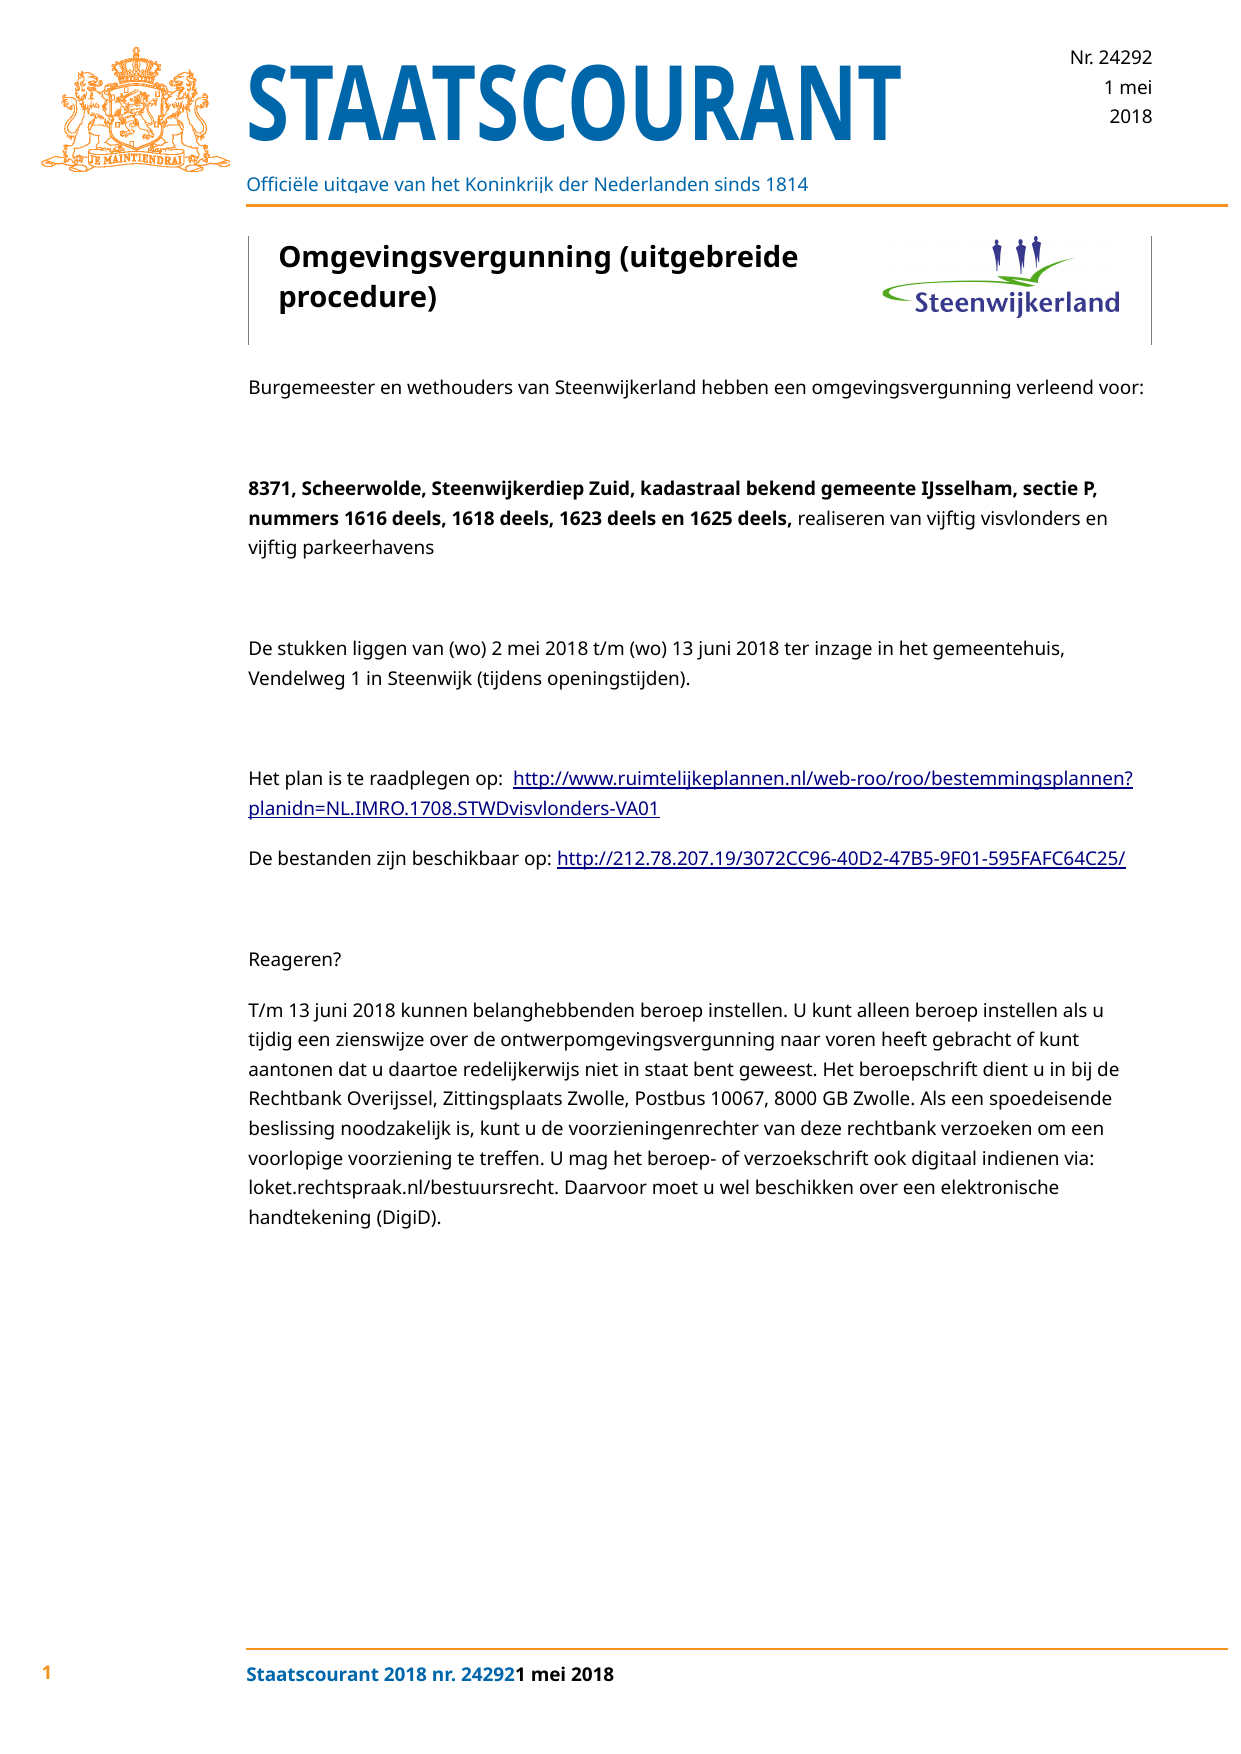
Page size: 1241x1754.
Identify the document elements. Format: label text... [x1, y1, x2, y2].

text De stukken liggen van (wo) 2 mei 2018 t/m (wo) 13 juni 2018 ter inzage in het gemeentehuis, Vendelweg 1 in Steenwijk (tijdens openingstijden). [248, 635, 1152, 690]
table_header Omgevingsvergunning (uitgebreide procedure) [249, 236, 850, 345]
text Reageren? [248, 946, 1152, 972]
text T/m 13 juni 2018 kunnen belanghebbenden beroep instellen. U kunt alleen beroep instellen als u tijdig een zienswijze over de ontwerpomgevingsvergunning naar voren heeft gebracht of kunt aantonen dat u daartoe redelijkerwijs niet in staat bent geweest. Het beroepschrift dient u in bij de Rechtbank Overijssel, Zittingsplaats Zwolle, Postbus 10067, 8000 GB Zwolle. Als een spoedeisende beslissing noodzakelijk is, kunt u de voorzieningenrechter van deze rechtbank verzoeken om een voorlopige voorziening te treffen. U mag het beroep- of verzoekschrift ook digitaal indienen via: loket.rechtspraak.nl/bestuursrecht. Daarvoor moet u wel beschikken over een elektronische handtekening (DigiD). [248, 997, 1152, 1229]
text 8371, Scheerwolde, Steenwijkerdiep Zuid, kadastraal bekend gemeente IJsselham, sectie P, nummers 1616 deels, 1618 deels, 1623 deels en 1625 deels, realiseren van vijftig visvlonders en vijftig parkeerhavens [248, 475, 1152, 560]
text Het plan is te raadplegen op: http://www.ruimtelijkeplannen.nl/web-roo/roo/bestemmingsplannen?planidn=NL.IMRO.1708.STWDvisvlonders-VA01 [248, 766, 1152, 821]
picture [41, 47, 231, 172]
text Burgemeester en wethouders van Steenwijkerland hebben een omgevingsvergunning verleend voor: [248, 374, 1152, 400]
text De bestanden zijn beschikbaar op: http://212.78.207.19/3072CC96-40D2-47B5-9F01-595FAFC64C25/ [248, 846, 1152, 871]
picture [882, 236, 1119, 318]
table_header [850, 236, 1151, 345]
